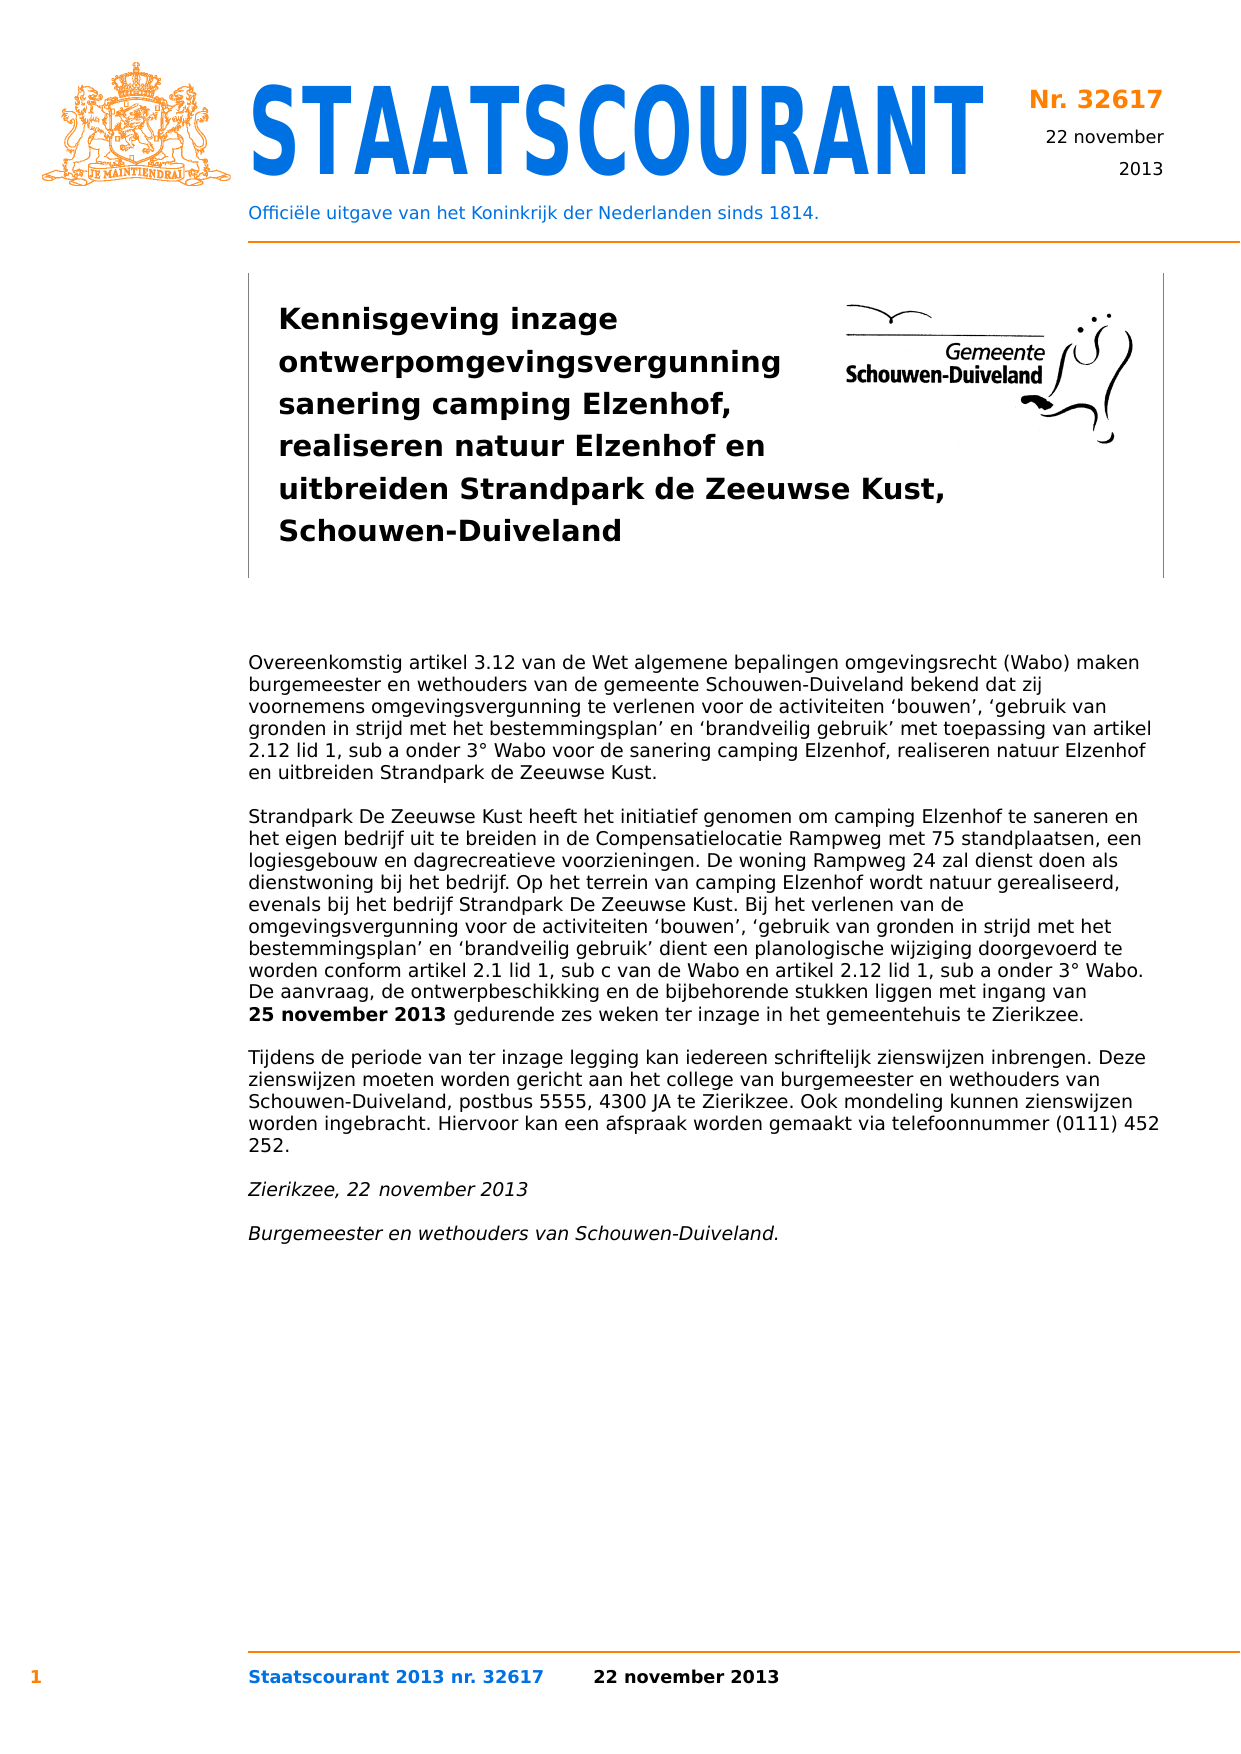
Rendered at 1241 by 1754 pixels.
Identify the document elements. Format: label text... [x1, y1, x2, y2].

table_cell 2013 [998, 153, 1240, 203]
table_cell Officiële uitgave van het Koninkrijk der Nederlanden sinds 1814. [248, 203, 1240, 241]
text Overeenkomstig artikel 3.12 van de Wet algemene bepalingen omgevingsrecht (Wabo) maken burgemeester en wethouders van de gemeente Schouwen-Duiveland bekend dat zij voornemens omgevingsvergunning te verlenen voor de activiteiten ‘bouwen’, ‘gebruik van gronden in strijd met het bestemmingsplan’ en ‘brandveilig gebruik’ met toepassing van artikel 2.12 lid 1, sub a onder 3° Wabo voor de sanering camping Elzenhof, realiseren natuur Elzenhof en uitbreiden Strandpark de Zeeuwse Kust. [248, 652, 1163, 784]
text Strandpark De Zeeuwse Kust heeft het initiatief genomen om camping Elzenhof te saneren en het eigen bedrijf uit te breiden in de Compensatielocatie Rampweg met 75 standplaatsen, een logiesgebouw en dagrecreatieve voorzieningen. De woning Rampweg 24 zal dienst doen als dienstwoning bij het bedrijf. Op het terrein van camping Elzenhof wordt natuur gerealiseerd, evenals bij het bedrijf Strandpark De Zeeuwse Kust. Bij het verlenen van de omgevingsvergunning voor de activiteiten ‘bouwen’, ‘gebruik van gronden in strijd met het bestemmingsplan’ en ‘brandveilig gebruik’ dient een planologische wijziging doorgevoerd te worden conform artikel 2.1 lid 1, sub c van de Wabo en artikel 2.12 lid 1, sub a onder 3° Wabo. De aanvraag, de ontwerpbeschikking en de bijbehorende stukken liggen met ingang van 25 november 2013 gedurende zes weken ter inzage in het gemeentehuis te Zierikzee. [248, 806, 1163, 1025]
text Zierikzee, 22 november 2013 [248, 1179, 1163, 1201]
table_cell 22 november [998, 121, 1240, 153]
text Burgemeester en wethouders van Schouwen-Duiveland. [248, 1223, 1163, 1245]
table_header [25, 62, 248, 241]
table_header Nr. 32617 [998, 62, 1240, 121]
table_header STAATSCOURANT [248, 62, 998, 203]
text Tijdens de periode van ter inzage legging kan iedereen schriftelijk zienswijzen inbrengen. Deze zienswijzen moeten worden gericht aan het college van burgemeester en wethouders van Schouwen-Duiveland, postbus 5555, 4300 JA te Zierikzee. Ook mondeling kunnen zienswijzen worden ingebracht. Hiervoor kan een afspraak worden gemaakt via telefoonnummer (0111) 452 252. [248, 1047, 1163, 1157]
subtitle Kennisgeving inzage ontwerpomgevingsvergunning sanering camping Elzenhof, realiseren natuur Elzenhof en uitbreiden Strandpark de Zeeuwse Kust, Schouwen-Duiveland [249, 273, 1163, 578]
picture [844, 302, 1134, 445]
picture [41, 62, 231, 186]
